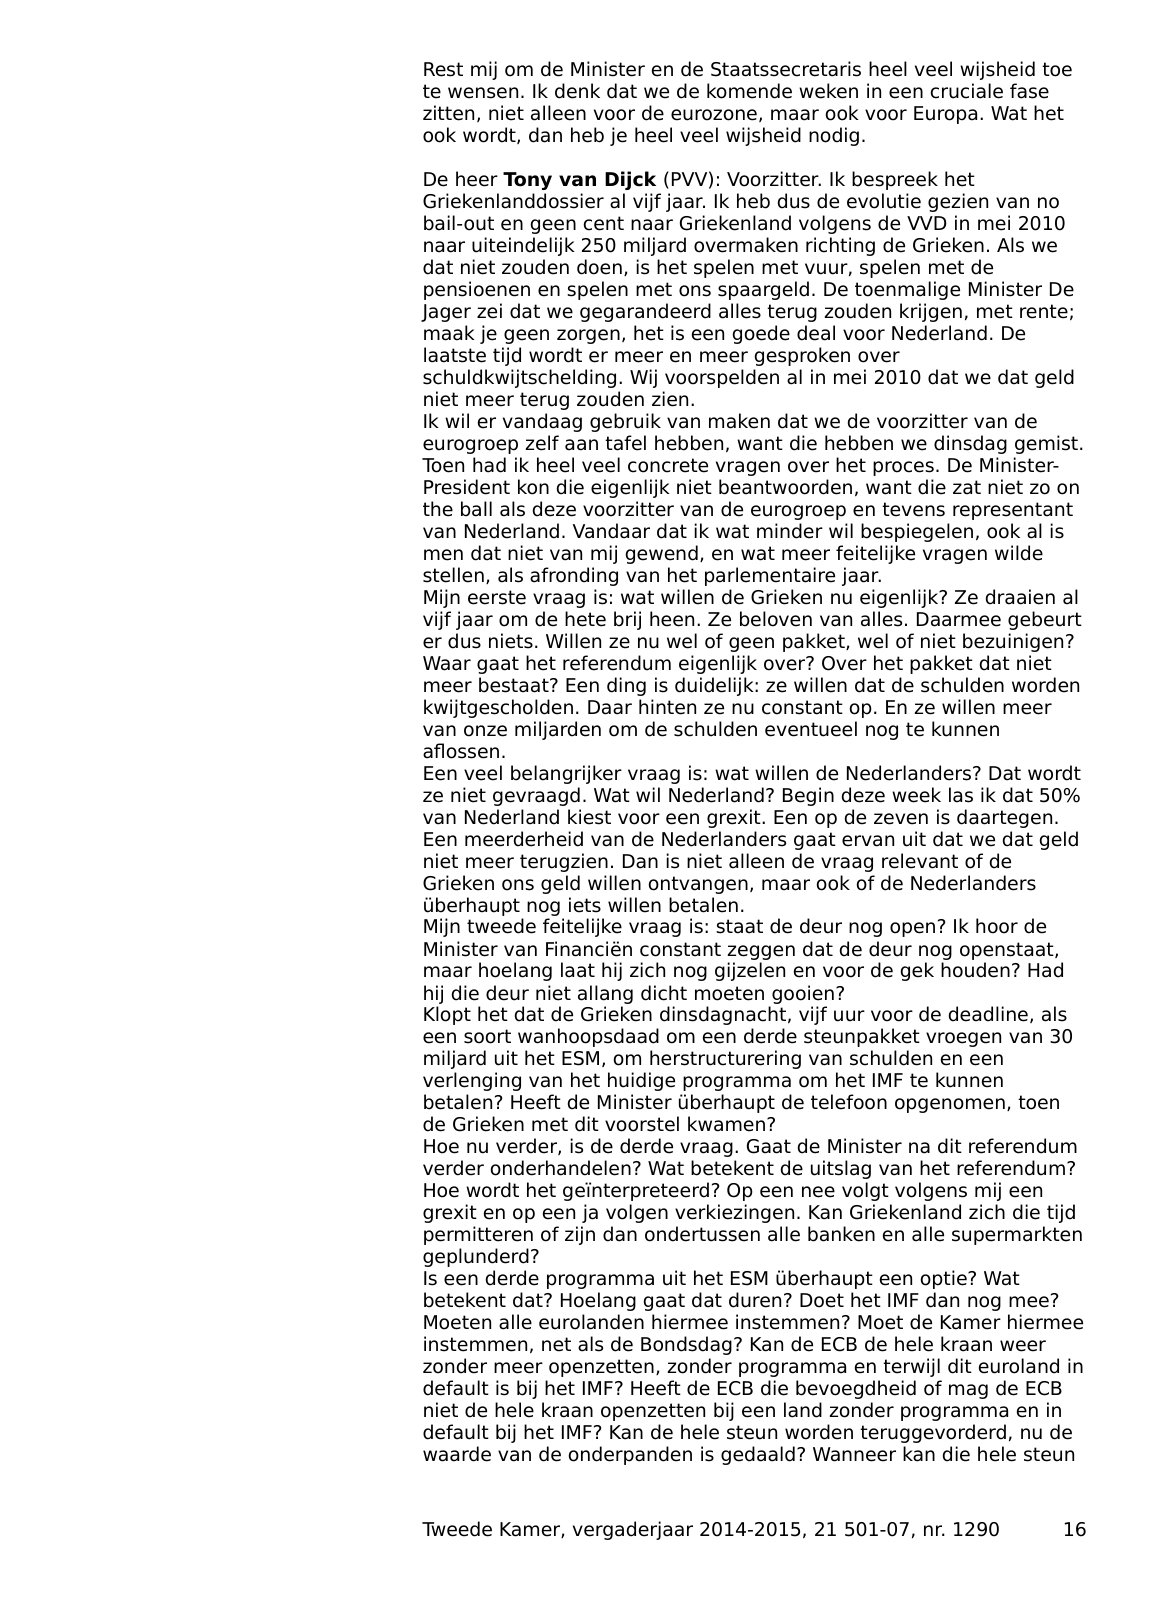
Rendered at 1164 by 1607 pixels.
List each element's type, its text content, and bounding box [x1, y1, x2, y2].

text Is een derde programma uit het ESM überhaupt een optie? Wat betekent dat? Hoelang gaat dat duren? Doet het IMF dan nog mee? Moeten alle eurolanden hiermee instemmen? Moet de Kamer hiermee instemmen, net als de Bondsdag? Kan de ECB de hele kraan weer zonder meer openzetten, zonder programma en terwijl dit euroland in default is bij het IMF? Heeft de ECB die bevoegdheid of mag de ECB niet de hele kraan openzetten bij een land zonder programma en in default bij het IMF? Kan de hele steun worden teruggevorderd, nu de waarde van de onderpanden is gedaald? Wanneer kan die hele steun [422, 1268, 1087, 1466]
text De heer Tony van Dijck (PVV): Voorzitter. Ik bespreek het Griekenlanddossier al vijf jaar. Ik heb dus de evolutie gezien van no bail-out en geen cent naar Griekenland volgens de VVD in mei 2010 naar uiteindelijk 250 miljard overmaken richting de Grieken. Als we dat niet zouden doen, is het spelen met vuur, spelen met de pensioenen en spelen met ons spaargeld. De toenmalige Minister De Jager zei dat we gegarandeerd alles terug zouden krijgen, met rente; maak je geen zorgen, het is een goede deal voor Nederland. De laatste tijd wordt er meer en meer gesproken over schuldkwijtschelding. Wij voorspelden al in mei 2010 dat we dat geld niet meer terug zouden zien. [422, 169, 1087, 411]
text Mijn tweede feitelijke vraag is: staat de deur nog open? Ik hoor de Minister van Financiën constant zeggen dat de deur nog openstaat, maar hoelang laat hij zich nog gijzelen en voor de gek houden? Had hij die deur niet allang dicht moeten gooien? [422, 916, 1087, 1004]
text Rest mij om de Minister en de Staatssecretaris heel veel wijsheid toe te wensen. Ik denk dat we de komende weken in een cruciale fase zitten, niet alleen voor de eurozone, maar ook voor Europa. Wat het ook wordt, dan heb je heel veel wijsheid nodig. [422, 59, 1087, 147]
text Klopt het dat de Grieken dinsdagnacht, vijf uur voor de deadline, als een soort wanhoopsdaad om een derde steunpakket vroegen van 30 miljard uit het ESM, om herstructurering van schulden en een verlenging van het huidige programma om het IMF te kunnen betalen? Heeft de Minister überhaupt de telefoon opgenomen, toen de Grieken met dit voorstel kwamen? [422, 1004, 1087, 1136]
text Mijn eerste vraag is: wat willen de Grieken nu eigenlijk? Ze draaien al vijf jaar om de hete brij heen. Ze beloven van alles. Daarmee gebeurt er dus niets. Willen ze nu wel of geen pakket, wel of niet bezuinigen? Waar gaat het referendum eigenlijk over? Over het pakket dat niet meer bestaat? Een ding is duidelijk: ze willen dat de schulden worden kwijtgescholden. Daar hinten ze nu constant op. En ze willen meer van onze miljarden om de schulden eventueel nog te kunnen aflossen. [422, 587, 1087, 763]
text Hoe nu verder, is de derde vraag. Gaat de Minister na dit referendum verder onderhandelen? Wat betekent de uitslag van het referendum? Hoe wordt het geïnterpreteerd? Op een nee volgt volgens mij een grexit en op een ja volgen verkiezingen. Kan Griekenland zich die tijd permitteren of zijn dan ondertussen alle banken en alle supermarkten geplunderd? [422, 1136, 1087, 1268]
text Ik wil er vandaag gebruik van maken dat we de voorzitter van de eurogroep zelf aan tafel hebben, want die hebben we dinsdag gemist. Toen had ik heel veel concrete vragen over het proces. De Minister-President kon die eigenlijk niet beantwoorden, want die zat niet zo on the ball als deze voorzitter van de eurogroep en tevens representant van Nederland. Vandaar dat ik wat minder wil bespiegelen, ook al is men dat niet van mij gewend, en wat meer feitelijke vragen wilde stellen, als afronding van het parlementaire jaar. [422, 411, 1087, 587]
text Een veel belangrijker vraag is: wat willen de Nederlanders? Dat wordt ze niet gevraagd. Wat wil Nederland? Begin deze week las ik dat 50% van Nederland kiest voor een grexit. Een op de zeven is daartegen. Een meerderheid van de Nederlanders gaat ervan uit dat we dat geld niet meer terugzien. Dan is niet alleen de vraag relevant of de Grieken ons geld willen ontvangen, maar ook of de Nederlanders überhaupt nog iets willen betalen. [422, 763, 1087, 916]
